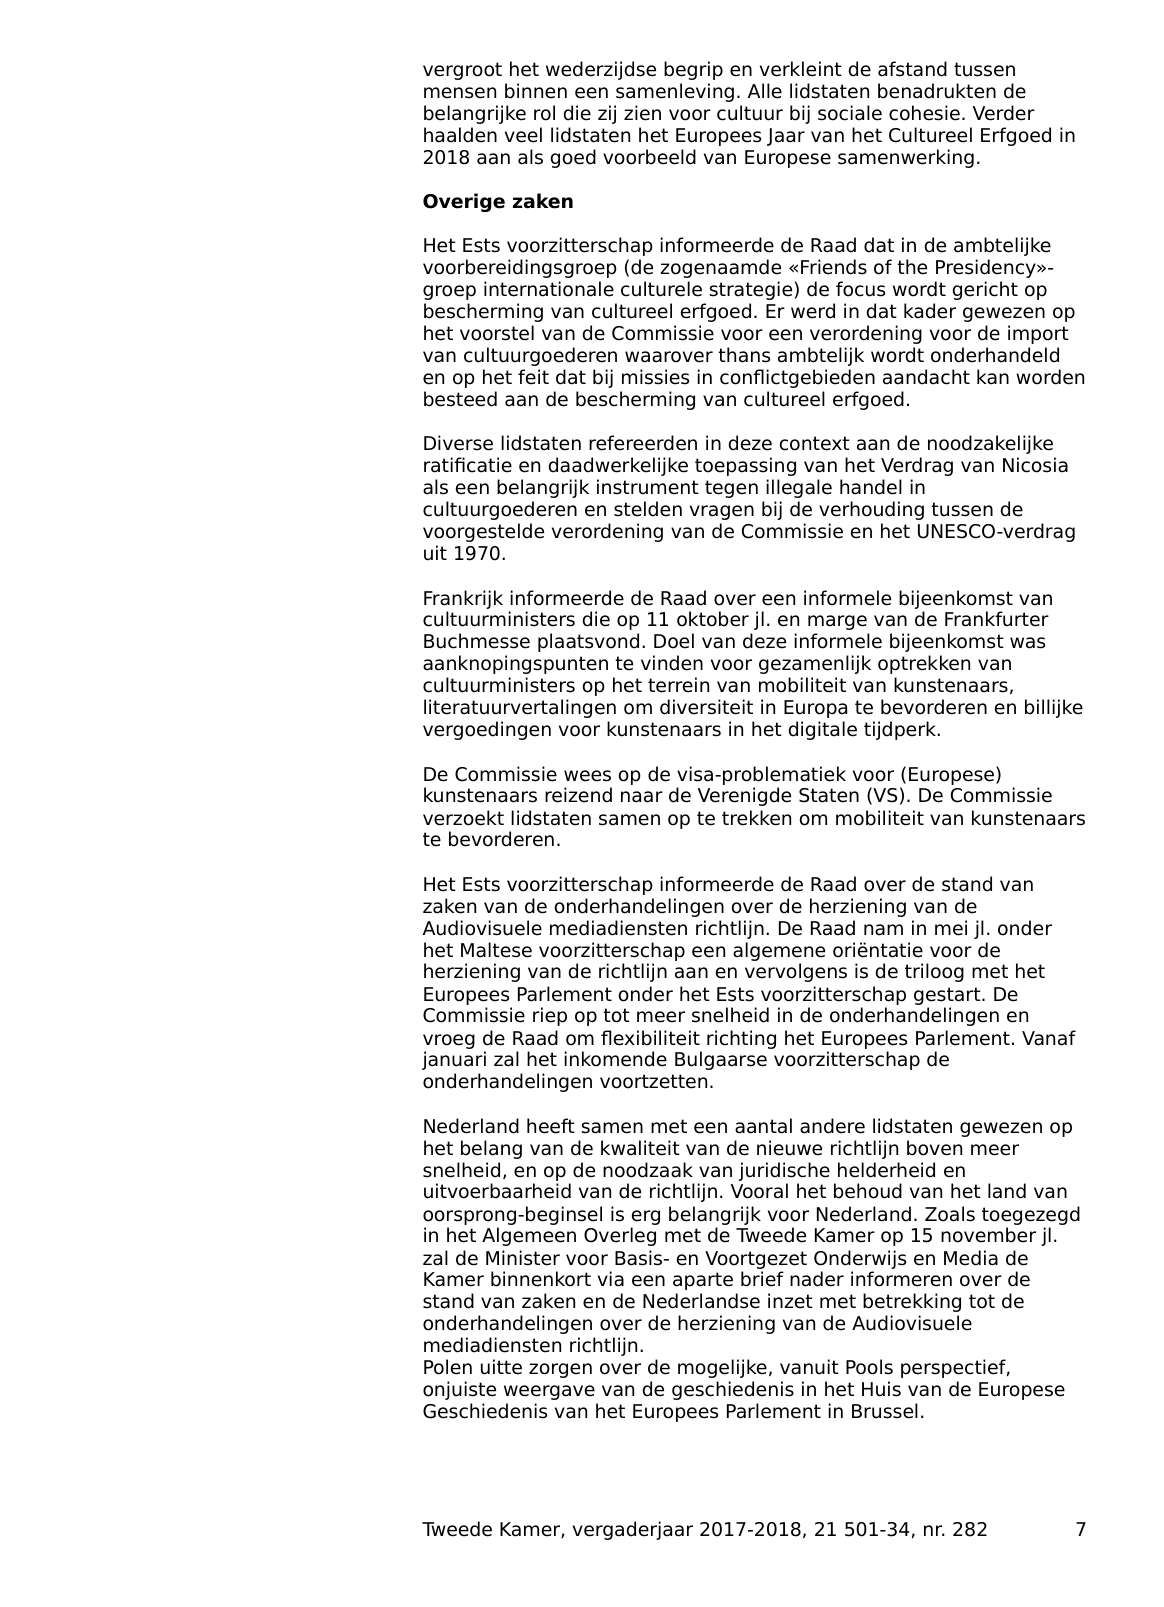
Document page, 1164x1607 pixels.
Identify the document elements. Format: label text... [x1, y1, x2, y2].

text De Commissie wees op de visa-problematiek voor (Europese) kunstenaars reizend naar de Verenigde Staten (VS). De Commissie verzoekt lidstaten samen op te trekken om mobiliteit van kunstenaars te bevorderen. [422, 763, 1087, 851]
text Polen uitte zorgen over de mogelijke, vanuit Pools perspectief, onjuiste weergave van de geschiedenis in het Huis van de Europese Geschiedenis van het Europees Parlement in Brussel. [422, 1357, 1087, 1423]
text Frankrijk informeerde de Raad over een informele bijeenkomst van cultuurministers die op 11 oktober jl. en marge van de Frankfurter Buchmesse plaatsvond. Doel van deze informele bijeenkomst was aanknopingspunten te vinden voor gezamenlijk optrekken van cultuurministers op het terrein van mobiliteit van kunstenaars, literatuurvertalingen om diversiteit in Europa te bevorderen en billijke vergoedingen voor kunstenaars in het digitale tijdperk. [422, 587, 1087, 741]
text Nederland heeft samen met een aantal andere lidstaten gewezen op het belang van de kwaliteit van de nieuwe richtlijn boven meer snelheid, en op de noodzaak van juridische helderheid en uitvoerbaarheid van de richtlijn. Vooral het behoud van het land van oorsprong-beginsel is erg belangrijk voor Nederland. Zoals toegezegd in het Algemeen Overleg met de Tweede Kamer op 15 november jl. zal de Minister voor Basis- en Voortgezet Onderwijs en Media de Kamer binnenkort via een aparte brief nader informeren over de stand van zaken en de Nederlandse inzet met betrekking tot de onderhandelingen over de herziening van de Audiovisuele mediadiensten richtlijn. [422, 1116, 1087, 1357]
subtitle Overige zaken [422, 191, 1087, 213]
text Het Ests voorzitterschap informeerde de Raad dat in de ambtelijke voorbereidingsgroep (de zogenaamde «Friends of the Presidency»-groep internationale culturele strategie) de focus wordt gericht op bescherming van cultureel erfgoed. Er werd in dat kader gewezen op het voorstel van de Commissie voor een verordening voor de import van cultuurgoederen waarover thans ambtelijk wordt onderhandeld en op het feit dat bij missies in conflictgebieden aandacht kan worden besteed aan de bescherming van cultureel erfgoed. [422, 235, 1087, 411]
text vergroot het wederzijdse begrip en verkleint de afstand tussen mensen binnen een samenleving. Alle lidstaten benadrukten de belangrijke rol die zij zien voor cultuur bij sociale cohesie. Verder haalden veel lidstaten het Europees Jaar van het Cultureel Erfgoed in 2018 aan als goed voorbeeld van Europese samenwerking. [422, 59, 1087, 169]
text Diverse lidstaten refereerden in deze context aan de noodzakelijke ratificatie en daadwerkelijke toepassing van het Verdrag van Nicosia als een belangrijk instrument tegen illegale handel in cultuurgoederen en stelden vragen bij de verhouding tussen de voorgestelde verordening van de Commissie en het UNESCO-verdrag uit 1970. [422, 433, 1087, 565]
text Het Ests voorzitterschap informeerde de Raad over de stand van zaken van de onderhandelingen over de herziening van de Audiovisuele mediadiensten richtlijn. De Raad nam in mei jl. onder het Maltese voorzitterschap een algemene oriëntatie voor de herziening van de richtlijn aan en vervolgens is de triloog met het Europees Parlement onder het Ests voorzitterschap gestart. De Commissie riep op tot meer snelheid in de onderhandelingen en vroeg de Raad om flexibiliteit richting het Europees Parlement. Vanaf januari zal het inkomende Bulgaarse voorzitterschap de onderhandelingen voortzetten. [422, 873, 1087, 1093]
